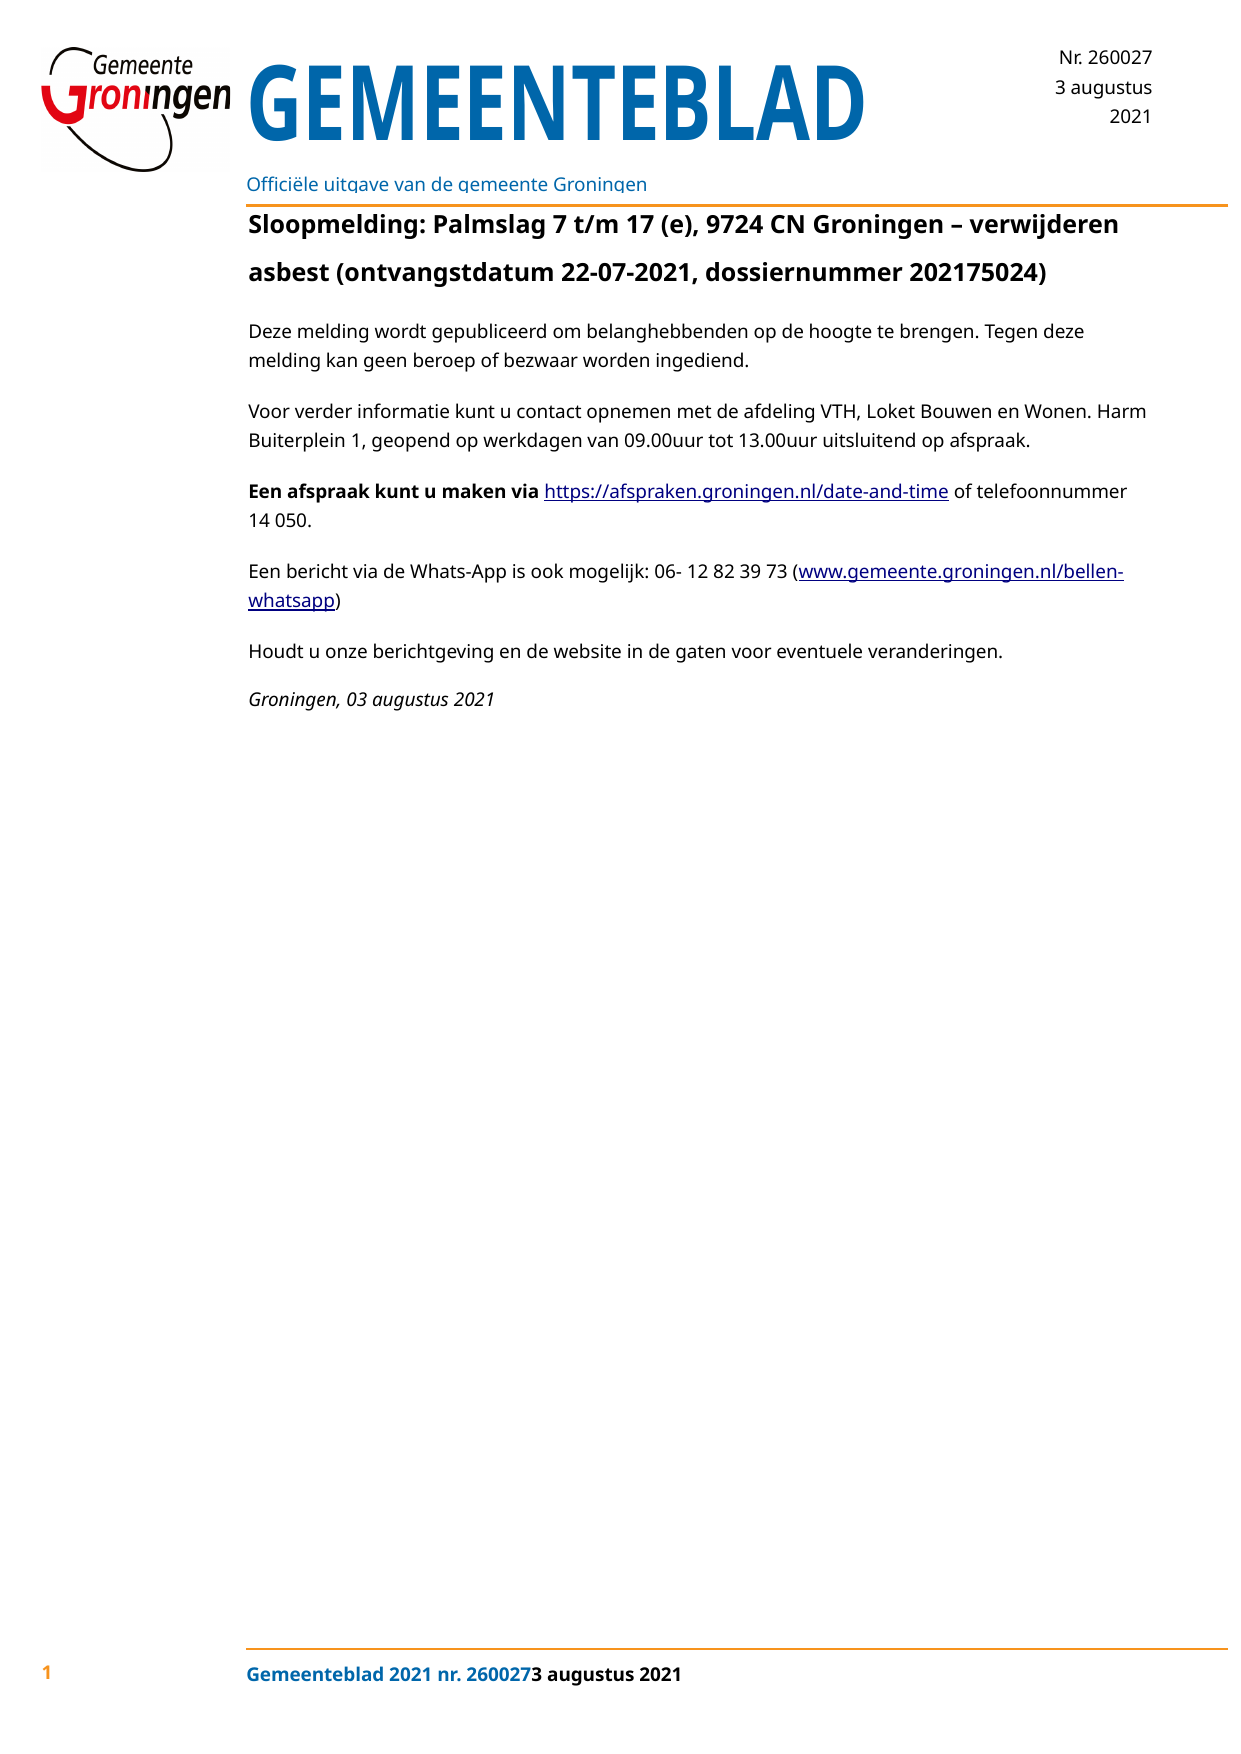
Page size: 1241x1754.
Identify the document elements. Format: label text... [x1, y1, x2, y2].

text Houdt u onze berichtgeving en de website in de gaten voor eventuele veranderingen. [248, 638, 1152, 664]
text Groningen, 03 augustus 2021 [248, 686, 1152, 711]
picture [41, 47, 231, 172]
text Voor verder informatie kunt u contact opnemen met de afdeling VTH, Loket Bouwen en Wonen. Harm Buiterplein 1, geopend op werkdagen van 09.00uur tot 13.00uur uitsluitend op afspraak. [248, 398, 1152, 453]
text Een afspraak kunt u maken via https://afspraken.groningen.nl/date-and-time of telefoonnummer 14 050. [248, 478, 1152, 533]
text Deze melding wordt gepubliceerd om belanghebbenden op de hoogte te brengen. Tegen deze melding kan geen beroep of bezwaar worden ingediend. [248, 318, 1152, 373]
text Een bericht via de Whats-App is ook mogelijk: 06- 12 82 39 73 (www.gemeente.groningen.nl/bellen-whatsapp) [248, 558, 1152, 613]
text Sloopmelding: Palmslag 7 t/m 17 (e), 9724 CN Groningen – verwijderen asbest (ontvangstdatum 22-07-2021, dossiernummer 202175024) [248, 207, 1152, 288]
